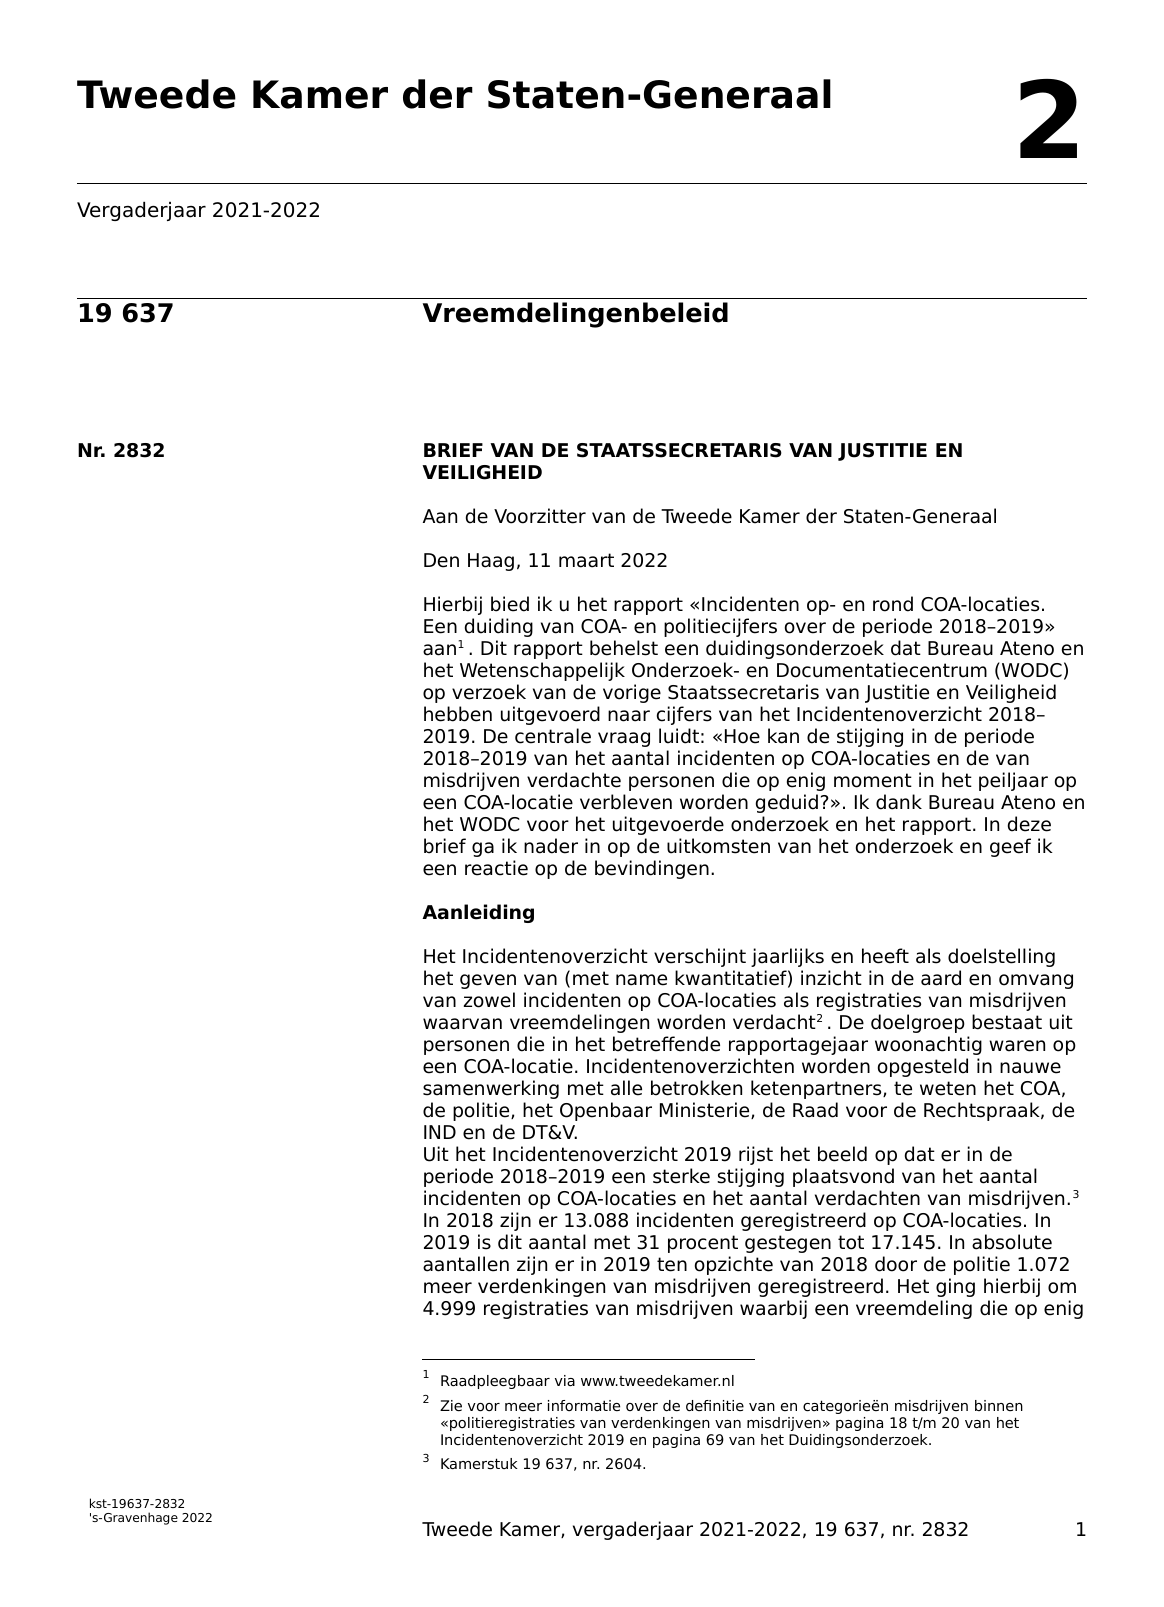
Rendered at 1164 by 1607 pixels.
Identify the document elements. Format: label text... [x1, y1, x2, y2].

text 's-Gravenhage 2022 [88, 1511, 323, 1525]
table_cell Vergaderjaar 2021-2022 [77, 184, 1087, 298]
table_header 2 [886, 59, 1087, 183]
text kst-19637-2832 [88, 1497, 323, 1511]
text Zie voor meer informatie over de definitie van en categorieën misdrijven binnen «politieregistraties van verdenkingen van misdrijven» pagina 18 t/m 20 van het Incidentenoverzicht 2019 en pagina 69 van het Duidingsonderzoek. [422, 1393, 1087, 1449]
text Aan de Voorzitter van de Tweede Kamer der Staten-Generaal [422, 506, 1087, 528]
text Uit het Incidentenoverzicht 2019 rijst het beeld op dat er in de periode 2018–2019 een sterke stijging plaatsvond van het aantal incidenten op COA-locaties en het aantal verdachten van misdrijven. In 2018 zijn er 13.088 incidenten geregistreerd op COA-locaties. In 2019 is dit aantal met 31 procent gestegen tot 17.145. In absolute aantallen zijn er in 2019 ten opzichte van 2018 door de politie 1.072 meer verdenkingen van misdrijven geregistreerd. Het ging hierbij om 4.999 registraties van misdrijven waarbij een vreemdeling die op enig [422, 1144, 1087, 1320]
text Den Haag, 11 maart 2022 [422, 550, 1087, 572]
subtitle Nr. 2832 BRIEF VAN DE STAATSSECRETARIS VAN JUSTITIE EN VEILIGHEID [77, 440, 1087, 484]
subtitle 19 637 Vreemdelingenbeleid [77, 299, 1087, 329]
text Hierbij bied ik u het rapport «Incidenten op- en rond COA-locaties. Een duiding van COA- en politiecijfers over de periode 2018–2019» aan. Dit rapport behelst een duidingsonderzoek dat Bureau Ateno en het Wetenschappelijk Onderzoek- en Documentatiecentrum (WODC) op verzoek van de vorige Staatssecretaris van Justitie en Veiligheid hebben uitgevoerd naar cijfers van het Incidentenoverzicht 2018–2019. De centrale vraag luidt: «Hoe kan de stijging in de periode 2018–2019 van het aantal incidenten op COA-locaties en de van misdrijven verdachte personen die op enig moment in het peiljaar op een COA-locatie verbleven worden geduid?». Ik dank Bureau Ateno en het WODC voor het uitgevoerde onderzoek en het rapport. In deze brief ga ik nader in op de uitkomsten van het onderzoek en geef ik een reactie op de bevindingen. [422, 594, 1087, 880]
text Raadpleegbaar via www.tweedekamer.nl [422, 1368, 1087, 1391]
table_header Tweede Kamer der Staten-Generaal [77, 59, 886, 183]
text Kamerstuk 19 637, nr. 2604. [422, 1452, 1087, 1474]
subtitle Aanleiding [422, 902, 1087, 924]
text Het Incidentenoverzicht verschijnt jaarlijks en heeft als doelstelling het geven van (met name kwantitatief) inzicht in de aard en omvang van zowel incidenten op COA-locaties als registraties van misdrijven waarvan vreemdelingen worden verdacht. De doelgroep bestaat uit personen die in het betreffende rapportagejaar woonachtig waren op een COA-locatie. Incidentenoverzichten worden opgesteld in nauwe samenwerking met alle betrokken ketenpartners, te weten het COA, de politie, het Openbaar Ministerie, de Raad voor de Rechtspraak, de IND en de DT&V. [422, 946, 1087, 1144]
